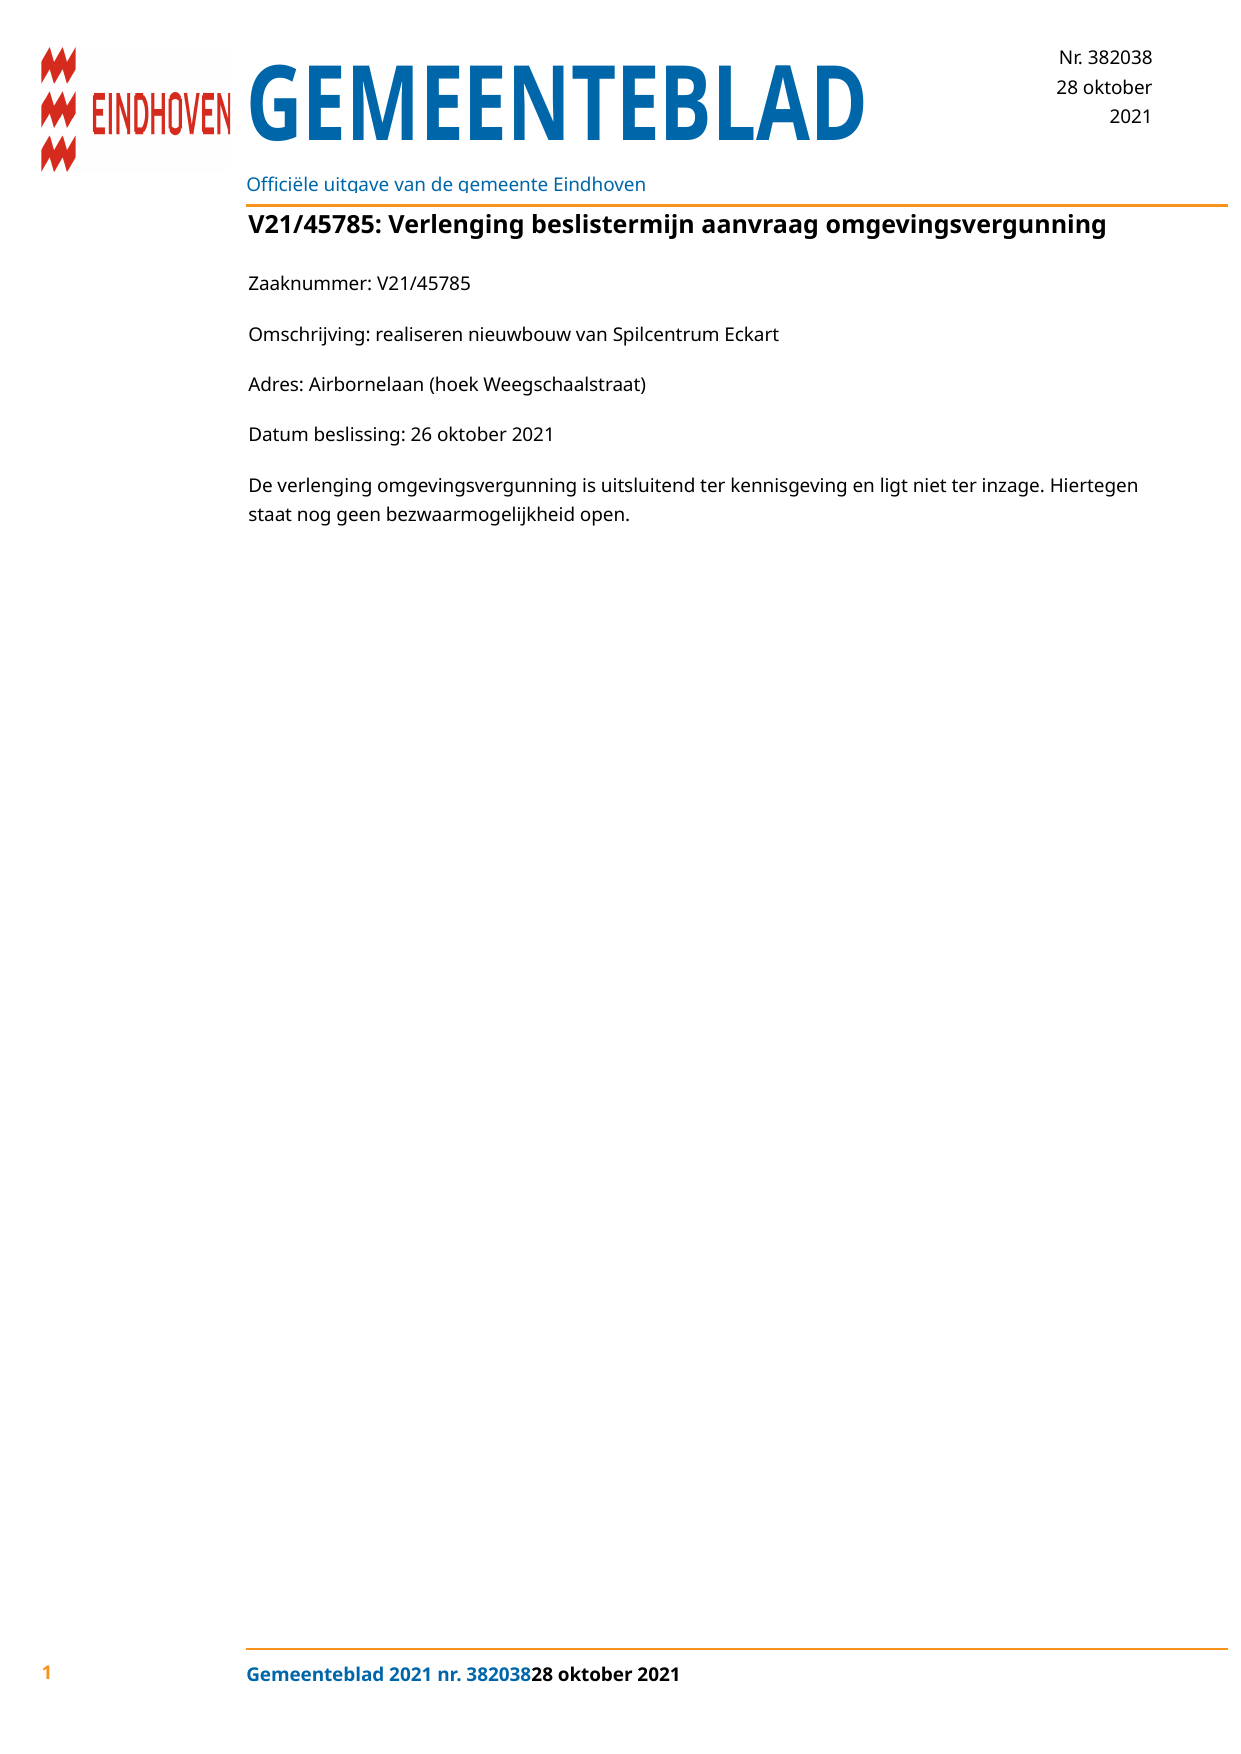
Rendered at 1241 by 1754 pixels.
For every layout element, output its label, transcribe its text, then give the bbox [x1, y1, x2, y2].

picture [41, 47, 231, 172]
text V21/45785: Verlenging beslistermijn aanvraag omgevingsvergunning [248, 207, 1152, 241]
text Datum beslissing: 26 oktober 2021 [248, 422, 1152, 447]
text Zaaknummer: V21/45785 [248, 270, 1152, 296]
text Omschrijving: realiseren nieuwbouw van Spilcentrum Eckart [248, 321, 1152, 346]
text De verlenging omgevingsvergunning is uitsluitend ter kennisgeving en ligt niet ter inzage. Hiertegen staat nog geen bezwaarmogelijkheid open. [248, 472, 1152, 527]
text Adres: Airbornelaan (hoek Weegschaalstraat) [248, 371, 1152, 397]
